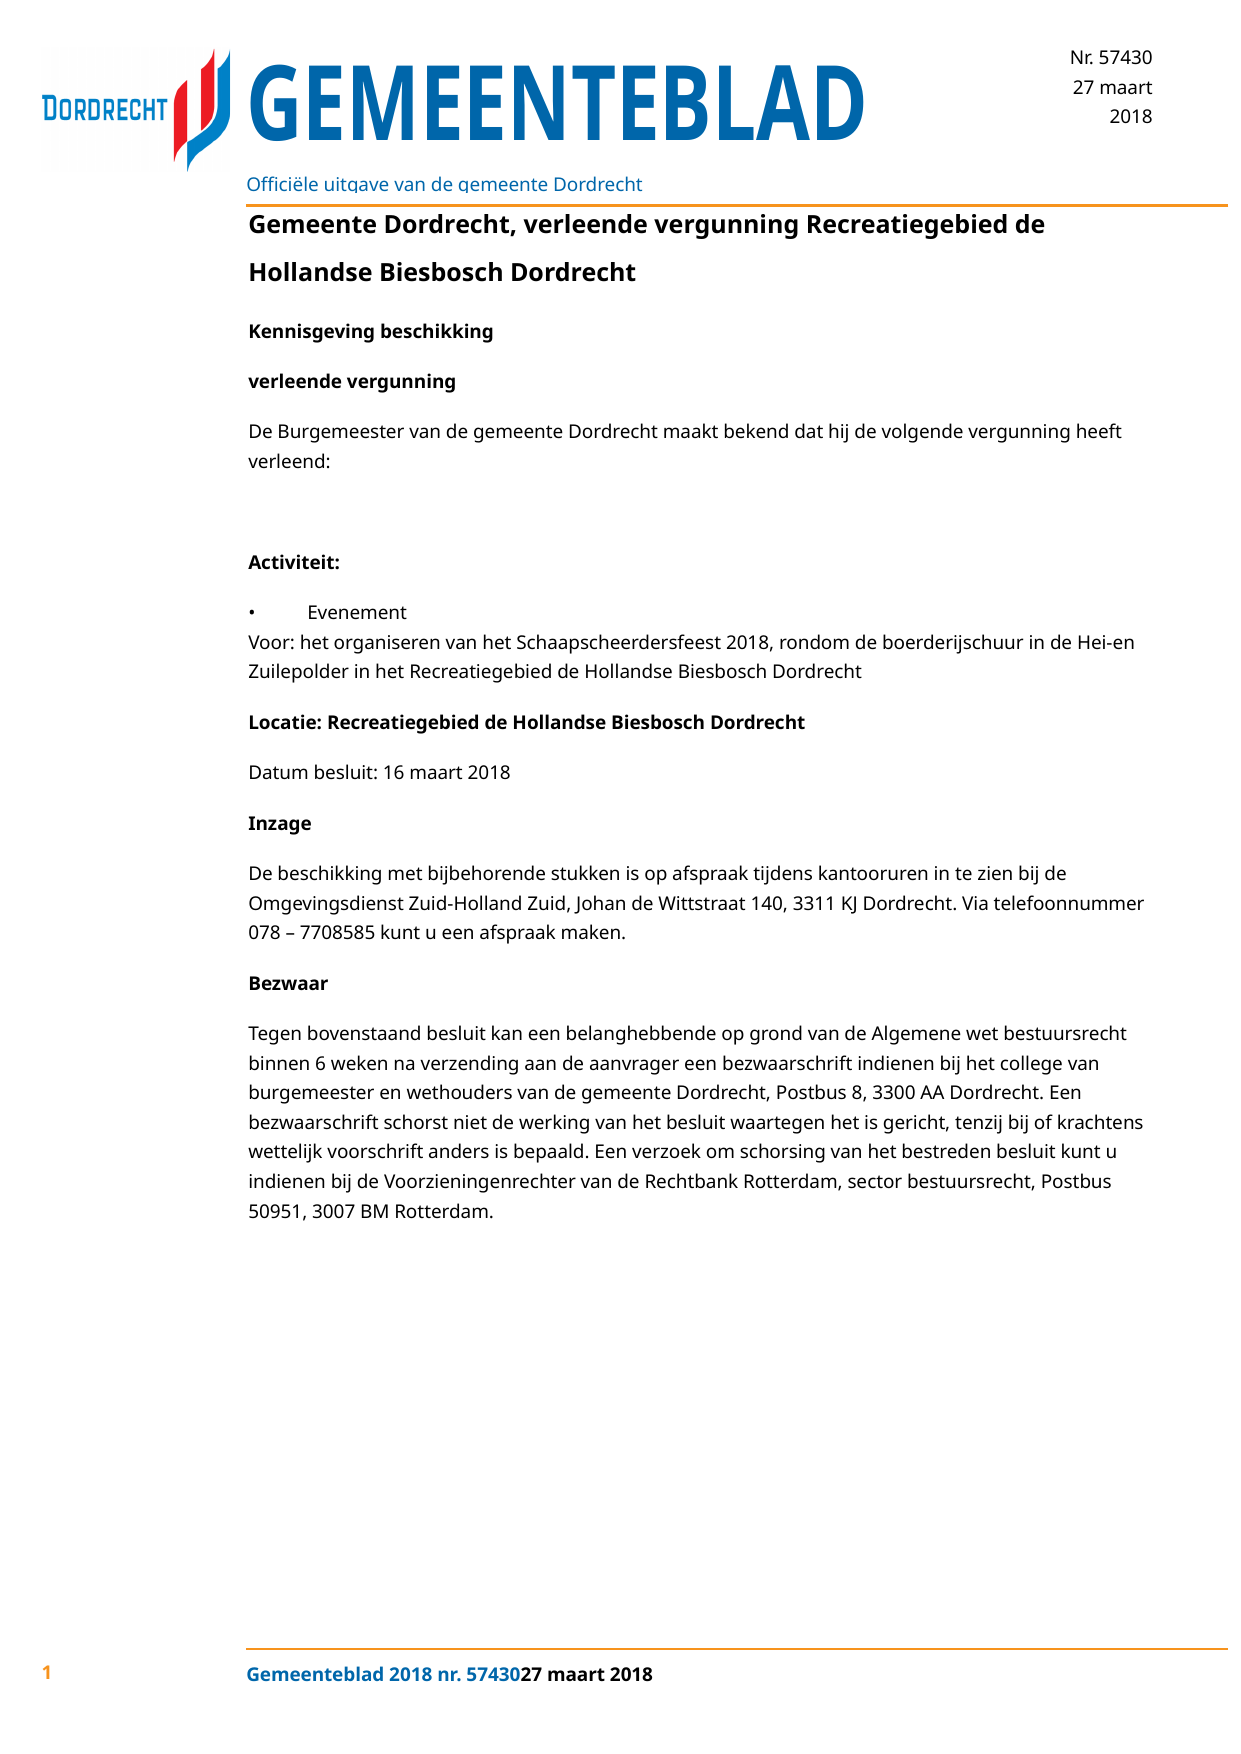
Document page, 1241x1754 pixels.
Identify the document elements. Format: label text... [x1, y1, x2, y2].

text Voor: het organiseren van het Schaapscheerdersfeest 2018, rondom de boerderijschuur in de Hei-en Zuilepolder in het Recreatiegebied de Hollandse Biesbosch Dordrecht [248, 629, 1152, 684]
text verleende vergunning [248, 368, 1152, 394]
text Inzage [248, 810, 1152, 836]
text Locatie: Recreatiegebied de Hollandse Biesbosch Dordrecht [248, 709, 1152, 735]
text Tegen bovenstaand besluit kan een belanghebbende op grond van de Algemene wet bestuursrecht binnen 6 weken na verzending aan de aanvrager een bezwaarschrift indienen bij het college van burgemeester en wethouders van de gemeente Dordrecht, Postbus 8, 3300 AA Dordrecht. Een bezwaarschrift schorst niet de werking van het besluit waartegen het is gericht, tenzij bij of krachtens wettelijk voorschrift anders is bepaald. Een verzoek om schorsing van het bestreden besluit kunt u indienen bij de Voorzieningenrechter van de Rechtbank Rotterdam, sector bestuursrecht, Postbus 50951, 3007 BM Rotterdam. [248, 1020, 1152, 1224]
picture [41, 47, 231, 172]
text De Burgemeester van de gemeente Dordrecht maakt bekend dat hij de volgende vergunning heeft verleend: [248, 419, 1152, 474]
text Datum besluit: 16 maart 2018 [248, 759, 1152, 785]
text Bezwaar [248, 970, 1152, 996]
text Gemeente Dordrecht, verleende vergunning Recreatiegebied de Hollandse Biesbosch Dordrecht [248, 207, 1152, 288]
text Kennisgeving beschikking [248, 318, 1152, 344]
text Activiteit: [248, 549, 1152, 575]
list Evenement [248, 599, 1152, 625]
text De beschikking met bijbehorende stukken is op afspraak tijdens kantooruren in te zien bij de Omgevingsdienst Zuid-Holland Zuid, Johan de Wittstraat 140, 3311 KJ Dordrecht. Via telefoonnummer 078 – 7708585 kunt u een afspraak maken. [248, 860, 1152, 945]
